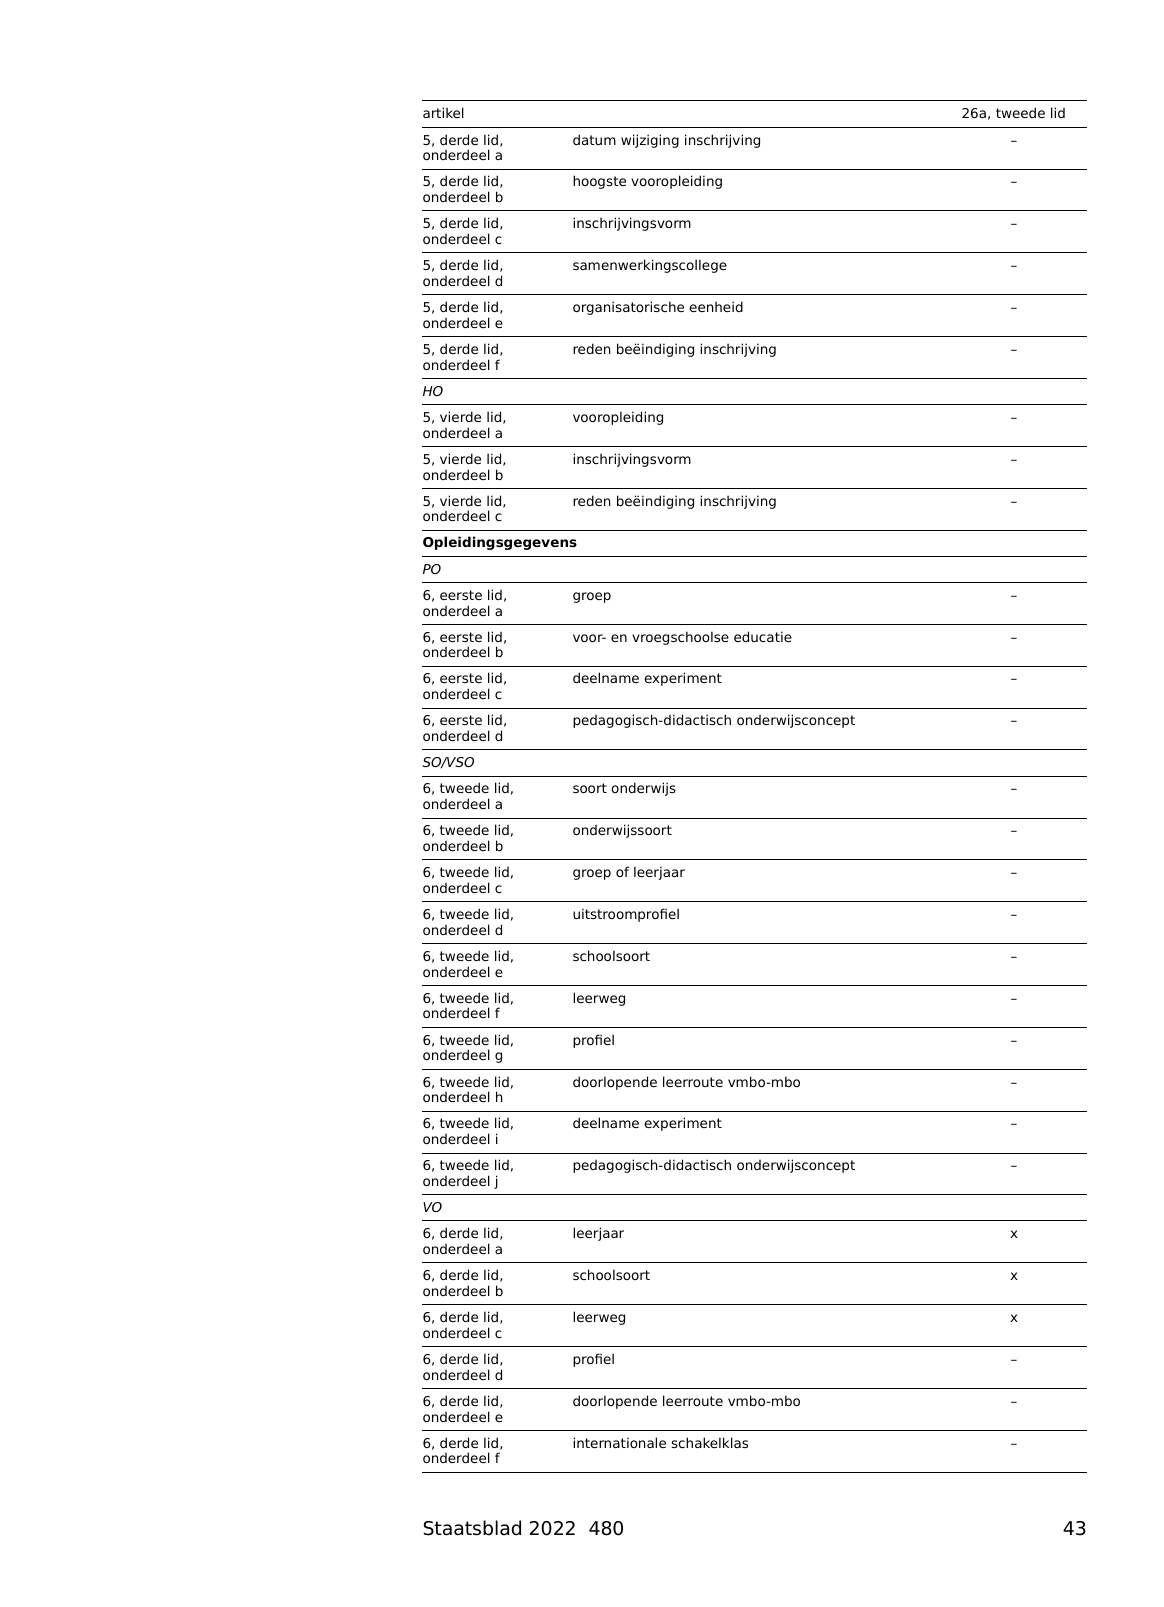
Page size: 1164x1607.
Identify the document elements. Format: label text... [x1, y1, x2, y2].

table_cell doorlopende leerroute vmbo-mbo [566, 1070, 941, 1111]
table_cell 5, vierde lid, onderdeel b [422, 447, 566, 488]
table_cell – [941, 625, 1087, 666]
table_cell – [941, 819, 1087, 859]
table_cell hoogste vooropleiding [566, 170, 941, 210]
table_cell 6, eerste lid, onderdeel b [422, 625, 566, 666]
table_cell inschrijvingsvorm [566, 447, 941, 488]
table_cell groep [566, 583, 941, 624]
table_cell 5, derde lid, onderdeel f [422, 337, 566, 378]
table_cell 6, eerste lid, onderdeel c [422, 667, 566, 707]
table_cell 5, derde lid, onderdeel c [422, 211, 566, 252]
table_header 26a, tweede lid [941, 101, 1087, 127]
table_cell [941, 557, 1087, 582]
table_cell leerjaar [566, 1221, 941, 1262]
table_cell – [941, 777, 1087, 817]
table_cell schoolsoort [566, 944, 941, 985]
table_cell 6, tweede lid, onderdeel j [422, 1154, 566, 1194]
table_cell 6, derde lid, onderdeel c [422, 1305, 566, 1346]
table_cell internationale schakelklas [566, 1431, 941, 1472]
table_cell – [941, 986, 1087, 1027]
table_cell 6, derde lid, onderdeel e [422, 1389, 566, 1430]
table_cell – [941, 1028, 1087, 1069]
table_cell 6, tweede lid, onderdeel e [422, 944, 566, 985]
table_cell deelname experiment [566, 1112, 941, 1152]
table_cell samenwerkingscollege [566, 253, 941, 294]
table_cell profiel [566, 1347, 941, 1388]
table_cell – [941, 337, 1087, 378]
table_cell pedagogisch-didactisch onderwijsconcept [566, 1154, 941, 1194]
table_cell – [941, 944, 1087, 985]
table_cell datum wijziging inschrijving [566, 128, 941, 168]
table_cell 6, derde lid, onderdeel f [422, 1431, 566, 1472]
table_cell [941, 531, 1087, 556]
table_header [566, 101, 941, 127]
table_cell reden beëindiging inschrijving [566, 337, 941, 378]
table_cell [941, 1195, 1087, 1220]
table_cell – [941, 1389, 1087, 1430]
table_cell [941, 379, 1087, 404]
table_cell 6, tweede lid, onderdeel i [422, 1112, 566, 1152]
table_cell – [941, 253, 1087, 294]
table_cell – [941, 1112, 1087, 1152]
table_cell Opleidingsgegevens [422, 531, 941, 556]
table_cell pedagogisch-didactisch onderwijsconcept [566, 709, 941, 749]
table_cell groep of leerjaar [566, 860, 941, 901]
table_cell 6, tweede lid, onderdeel b [422, 819, 566, 859]
table_cell profiel [566, 1028, 941, 1069]
table_cell 6, eerste lid, onderdeel d [422, 709, 566, 749]
table_cell x [941, 1263, 1087, 1304]
table_cell 6, tweede lid, onderdeel h [422, 1070, 566, 1111]
table_cell uitstroomprofiel [566, 902, 941, 943]
table_cell – [941, 447, 1087, 488]
table_cell 5, vierde lid, onderdeel a [422, 405, 566, 446]
table_cell 5, derde lid, onderdeel d [422, 253, 566, 294]
table_cell inschrijvingsvorm [566, 211, 941, 252]
table_cell 5, derde lid, onderdeel b [422, 170, 566, 210]
table_cell – [941, 1347, 1087, 1388]
table_cell 5, derde lid, onderdeel e [422, 295, 566, 336]
table_cell PO [422, 557, 941, 582]
table_cell 5, vierde lid, onderdeel c [422, 489, 566, 529]
table_cell 6, derde lid, onderdeel a [422, 1221, 566, 1262]
table_cell 6, tweede lid, onderdeel c [422, 860, 566, 901]
table_cell leerweg [566, 986, 941, 1027]
table_header artikel [422, 101, 566, 127]
table_cell – [941, 667, 1087, 707]
table_cell 6, tweede lid, onderdeel d [422, 902, 566, 943]
table_cell deelname experiment [566, 667, 941, 707]
table_cell – [941, 1431, 1087, 1472]
table_cell 6, tweede lid, onderdeel g [422, 1028, 566, 1069]
table_cell [941, 750, 1087, 776]
table_cell 5, derde lid, onderdeel a [422, 128, 566, 168]
table_cell x [941, 1305, 1087, 1346]
table_cell onderwijssoort [566, 819, 941, 859]
table_cell – [941, 405, 1087, 446]
table_cell x [941, 1221, 1087, 1262]
table_cell – [941, 1070, 1087, 1111]
table_cell – [941, 583, 1087, 624]
table_cell doorlopende leerroute vmbo-mbo [566, 1389, 941, 1430]
table_cell – [941, 1154, 1087, 1194]
table_cell – [941, 489, 1087, 529]
table_cell leerweg [566, 1305, 941, 1346]
table_cell reden beëindiging inschrijving [566, 489, 941, 529]
table_cell – [941, 860, 1087, 901]
table_cell HO [422, 379, 941, 404]
table_cell organisatorische eenheid [566, 295, 941, 336]
table_cell vooropleiding [566, 405, 941, 446]
table_cell SO/VSO [422, 750, 941, 776]
table_cell – [941, 211, 1087, 252]
table_cell soort onderwijs [566, 777, 941, 817]
table_cell 6, derde lid, onderdeel b [422, 1263, 566, 1304]
table_cell 6, tweede lid, onderdeel a [422, 777, 566, 817]
table_cell – [941, 902, 1087, 943]
table_cell schoolsoort [566, 1263, 941, 1304]
table_cell VO [422, 1195, 941, 1220]
table_cell – [941, 170, 1087, 210]
table_cell – [941, 128, 1087, 168]
table_cell voor- en vroegschoolse educatie [566, 625, 941, 666]
table_cell – [941, 295, 1087, 336]
table_cell 6, derde lid, onderdeel d [422, 1347, 566, 1388]
table_cell – [941, 709, 1087, 749]
table_cell 6, eerste lid, onderdeel a [422, 583, 566, 624]
table_cell 6, tweede lid, onderdeel f [422, 986, 566, 1027]
